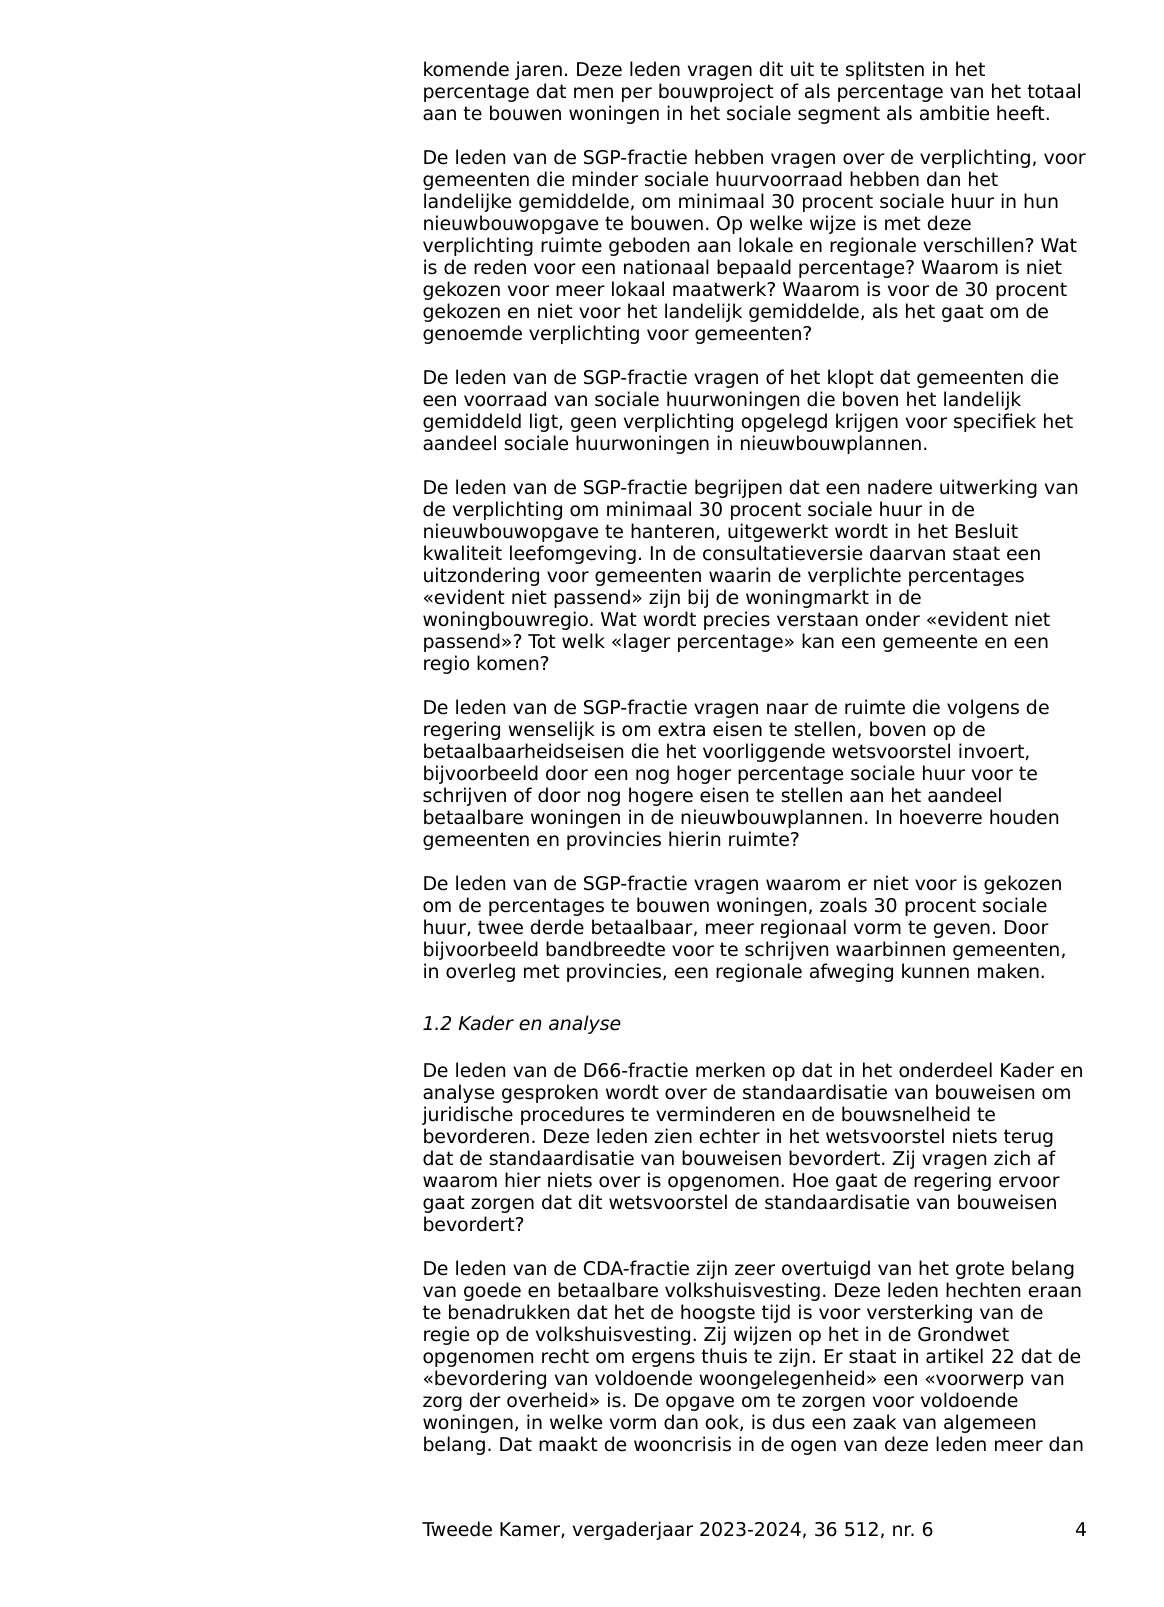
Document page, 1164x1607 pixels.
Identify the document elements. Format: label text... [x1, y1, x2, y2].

text De leden van de D66-fractie merken op dat in het onderdeel Kader en analyse gesproken wordt over de standaardisatie van bouweisen om juridische procedures te verminderen en de bouwsnelheid te bevorderen. Deze leden zien echter in het wetsvoorstel niets terug dat de standaardisatie van bouweisen bevordert. Zij vragen zich af waarom hier niets over is opgenomen. Hoe gaat de regering ervoor gaat zorgen dat dit wetsvoorstel de standaardisatie van bouweisen bevordert? [422, 1060, 1087, 1236]
text De leden van de SGP-fractie vragen naar de ruimte die volgens de regering wenselijk is om extra eisen te stellen, boven op de betaalbaarheidseisen die het voorliggende wetsvoorstel invoert, bijvoorbeeld door een nog hoger percentage sociale huur voor te schrijven of door nog hogere eisen te stellen aan het aandeel betaalbare woningen in de nieuwbouwplannen. In hoeverre houden gemeenten en provincies hierin ruimte? [422, 697, 1087, 851]
text De leden van de SGP-fractie begrijpen dat een nadere uitwerking van de verplichting om minimaal 30 procent sociale huur in de nieuwbouwopgave te hanteren, uitgewerkt wordt in het Besluit kwaliteit leefomgeving. In de consultatieversie daarvan staat een uitzondering voor gemeenten waarin de verplichte percentages «evident niet passend» zijn bij de woningmarkt in de woningbouwregio. Wat wordt precies verstaan onder «evident niet passend»? Tot welk «lager percentage» kan een gemeente en een regio komen? [422, 477, 1087, 675]
text De leden van de SGP-fractie vragen waarom er niet voor is gekozen om de percentages te bouwen woningen, zoals 30 procent sociale huur, twee derde betaalbaar, meer regionaal vorm te geven. Door bijvoorbeeld bandbreedte voor te schrijven waarbinnen gemeenten, in overleg met provincies, een regionale afweging kunnen maken. [422, 873, 1087, 983]
text De leden van de CDA-fractie zijn zeer overtuigd van het grote belang van goede en betaalbare volkshuisvesting. Deze leden hechten eraan te benadrukken dat het de hoogste tijd is voor versterking van de regie op de volkshuisvesting. Zij wijzen op het in de Grondwet opgenomen recht om ergens thuis te zijn. Er staat in artikel 22 dat de «bevordering van voldoende woongelegenheid» een «voorwerp van zorg der overheid» is. De opgave om te zorgen voor voldoende woningen, in welke vorm dan ook, is dus een zaak van algemeen belang. Dat maakt de wooncrisis in de ogen van deze leden meer dan [422, 1258, 1087, 1456]
text komende jaren. Deze leden vragen dit uit te splitsten in het percentage dat men per bouwproject of als percentage van het totaal aan te bouwen woningen in het sociale segment als ambitie heeft. [422, 59, 1087, 125]
text De leden van de SGP-fractie vragen of het klopt dat gemeenten die een voorraad van sociale huurwoningen die boven het landelijk gemiddeld ligt, geen verplichting opgelegd krijgen voor specifiek het aandeel sociale huurwoningen in nieuwbouwplannen. [422, 367, 1087, 455]
subtitle 1.2 Kader en analyse [422, 1013, 1087, 1035]
text De leden van de SGP-fractie hebben vragen over de verplichting, voor gemeenten die minder sociale huurvoorraad hebben dan het landelijke gemiddelde, om minimaal 30 procent sociale huur in hun nieuwbouwopgave te bouwen. Op welke wijze is met deze verplichting ruimte geboden aan lokale en regionale verschillen? Wat is de reden voor een nationaal bepaald percentage? Waarom is niet gekozen voor meer lokaal maatwerk? Waarom is voor de 30 procent gekozen en niet voor het landelijk gemiddelde, als het gaat om de genoemde verplichting voor gemeenten? [422, 147, 1087, 345]
